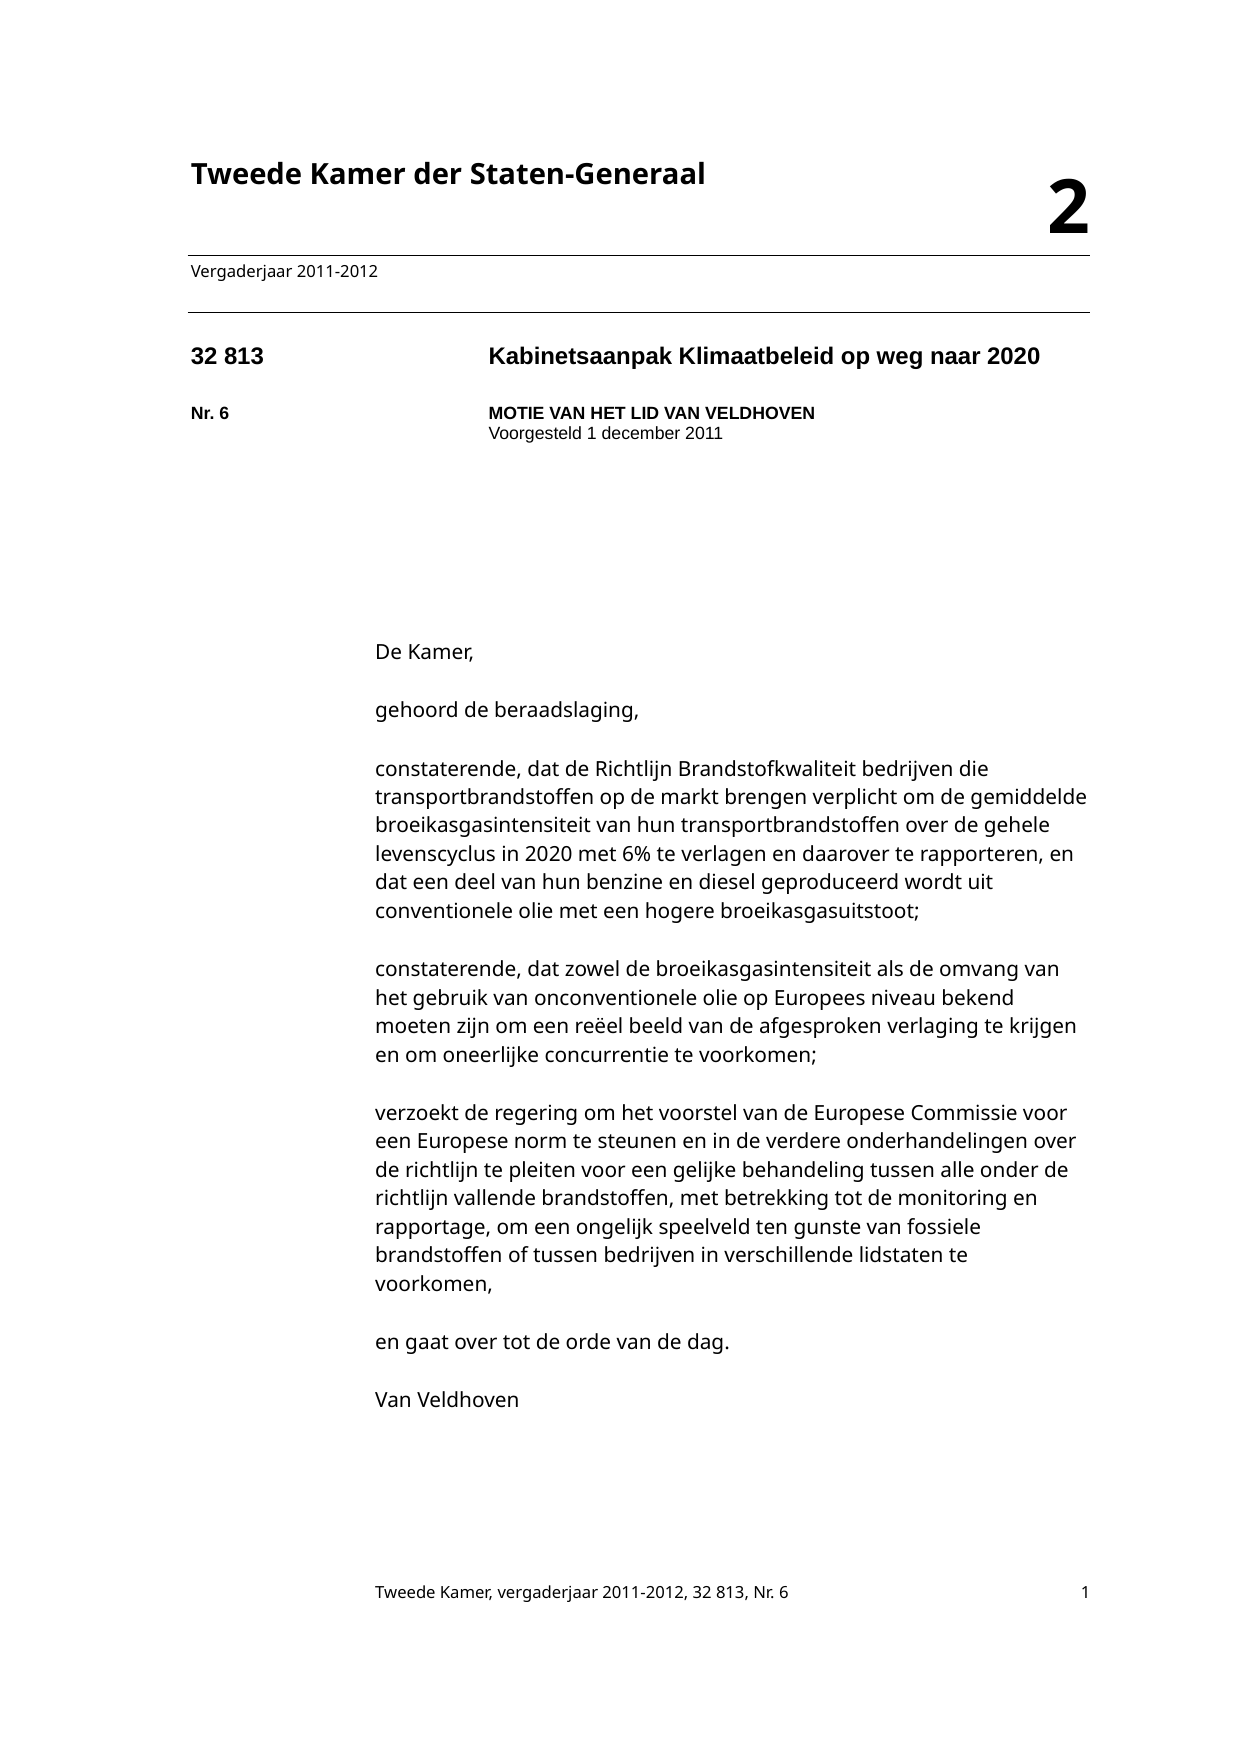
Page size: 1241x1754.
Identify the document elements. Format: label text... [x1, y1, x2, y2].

table_header Tweede Kamer der Staten-Generaal [188, 150, 909, 255]
table_cell MOTIE VAN HET LID VAN VELDHOVEN Voorgesteld 1 december 2011 [485, 399, 1090, 518]
table_cell [485, 313, 1090, 339]
table_header 2 [910, 150, 1090, 255]
table_cell [485, 256, 1090, 312]
table_cell Nr. 6 [188, 399, 485, 518]
text De Kamer, [375, 637, 1090, 665]
text verzoekt de regering om het voorstel van de Europese Commissie voor een Europese norm te steunen en in de verdere onderhandelingen over de richtlijn te pleiten voor een gelijke behandeling tussen alle onder de richtlijn vallende brandstoffen, met betrekking tot de monitoring en rapportage, om een ongelijk speelveld ten gunste van fossiele brandstoffen of tussen bedrijven in verschillende lidstaten te voorkomen, [375, 1098, 1090, 1297]
table_cell [188, 313, 485, 339]
text constaterende, dat de Richtlijn Brandstofkwaliteit bedrijven die transportbrandstoffen op de markt brengen verplicht om de gemiddelde broeikasgasintensiteit van hun transportbrandstoffen over de gehele levenscyclus in 2020 met 6% te verlagen en daarover te rapporteren, en dat een deel van hun benzine en diesel geproduceerd wordt uit conventionele olie met een hogere broeikasgasuitstoot; [375, 754, 1090, 924]
text Van Veldhoven [375, 1386, 1090, 1414]
text constaterende, dat zowel de broeikasgasintensiteit als de omvang van het gebruik van onconventionele olie op Europees niveau bekend moeten zijn om een reëel beeld van de afgesproken verlaging te krijgen en om oneerlijke concurrentie te voorkomen; [375, 954, 1090, 1068]
text gehoord de beraadslaging, [375, 695, 1090, 724]
table_cell Kabinetsaanpak Klimaatbeleid op weg naar 2020 [485, 339, 1090, 399]
table_cell Vergaderjaar 2011-2012 [188, 256, 485, 312]
text en gaat over tot de orde van de dag. [375, 1327, 1090, 1356]
table_cell 32 813 [188, 339, 485, 399]
